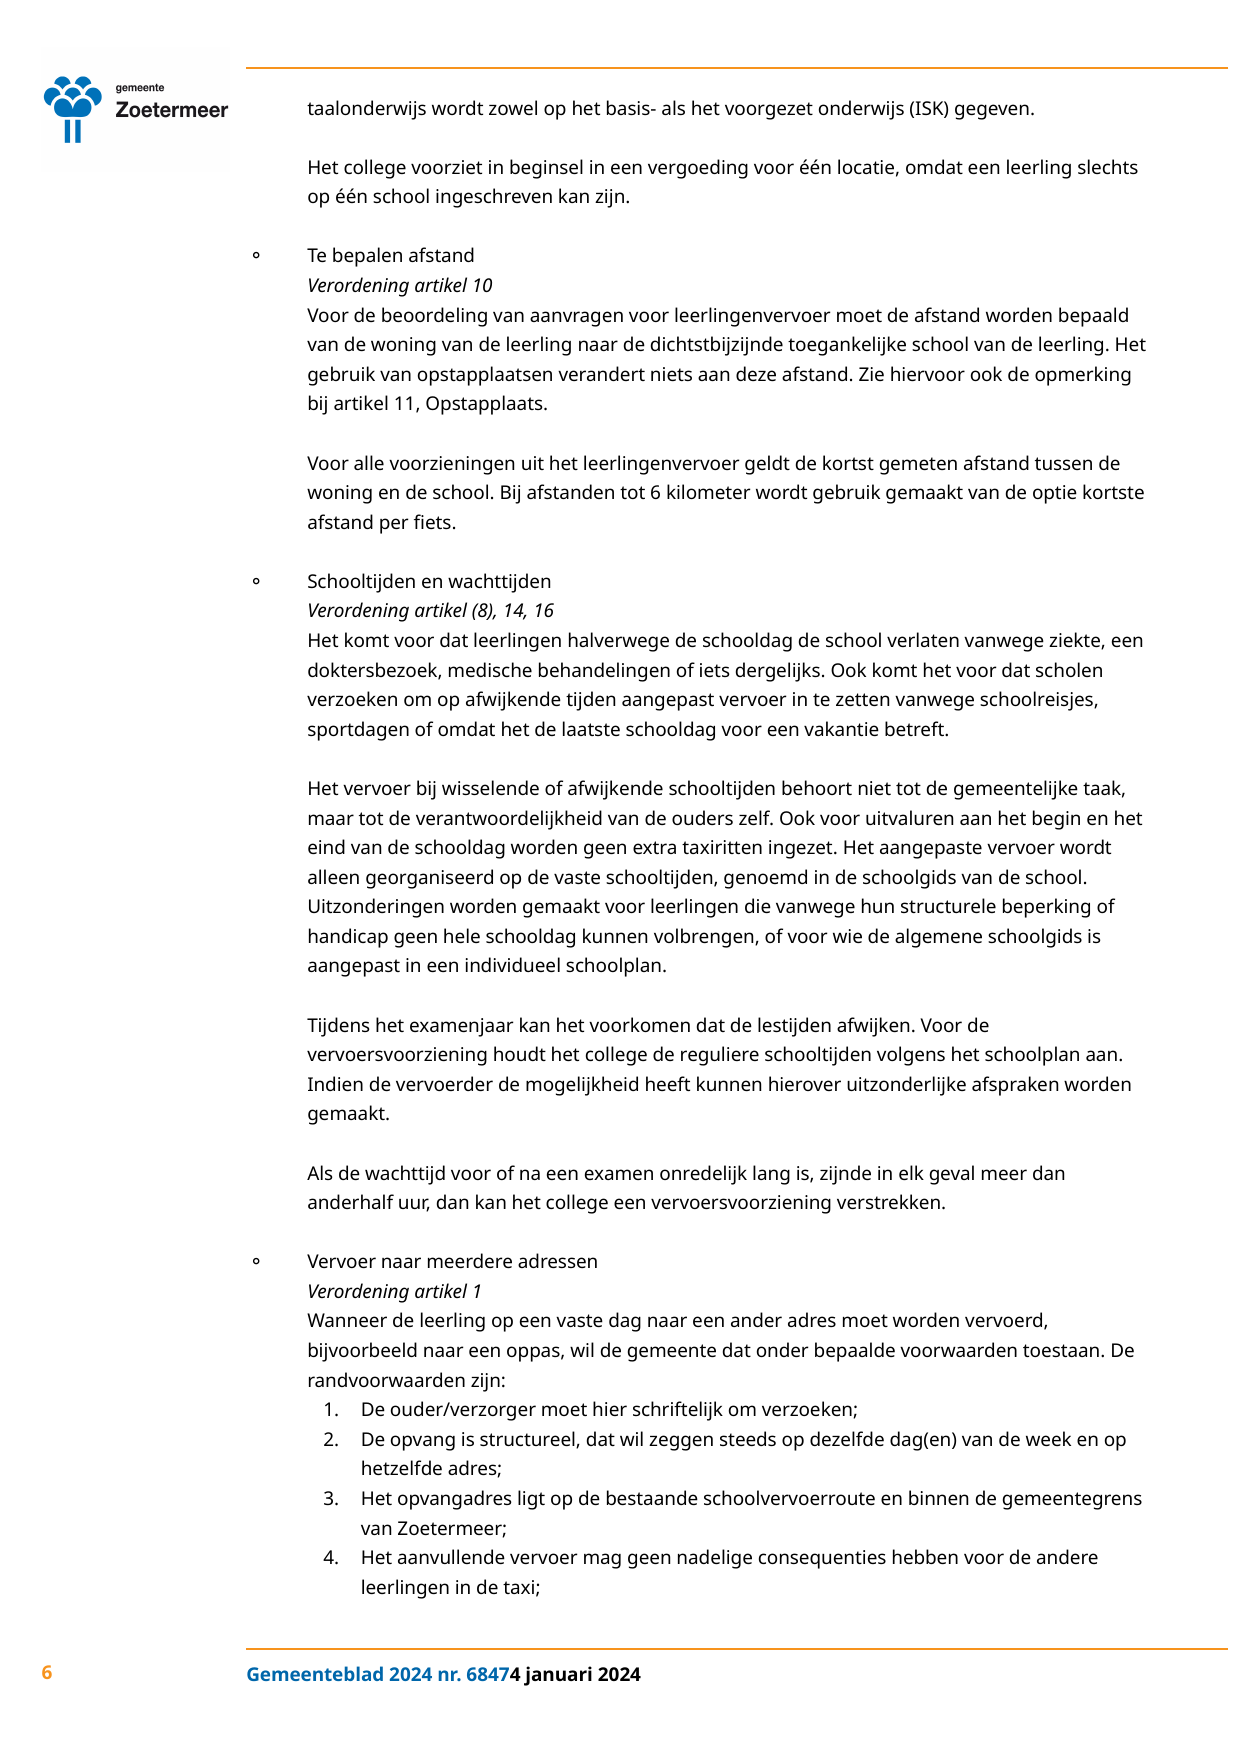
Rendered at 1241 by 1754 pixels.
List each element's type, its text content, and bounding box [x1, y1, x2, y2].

list Het aanvullende vervoer mag geen nadelige consequenties hebben voor de andere leerlingen in de taxi; [323, 1544, 1152, 1600]
list De ouder/verzorger moet hier schriftelijk om verzoeken; [323, 1396, 1152, 1422]
list Het college voorziet in beginsel in een vergoeding voor één locatie, omdat een leerling slechts op één school ingeschreven kan zijn. [248, 154, 1152, 209]
list Tijdens het examenjaar kan het voorkomen dat de lestijden afwijken. Voor de vervoersvoorziening houdt het college de reguliere schooltijden volgens het schoolplan aan. Indien de vervoerder de mogelijkheid heeft kunnen hierover uitzonderlijke afspraken worden gemaakt. [248, 1012, 1152, 1126]
list Vervoer naar meerdere adressen [248, 1248, 1152, 1274]
list Het vervoer bij wisselende of afwijkende schooltijden behoort niet tot de gemeentelijke taak, maar tot de verantwoordelijkheid van de ouders zelf. Ook voor uitvaluren aan het begin en het eind van de schooldag worden geen extra taxiritten ingezet. Het aangepaste vervoer wordt alleen georganiseerd op de vaste schooltijden, genoemd in de schoolgids van de school. Uitzonderingen worden gemaakt voor leerlingen die vanwege hun structurele beperking of handicap geen hele schooldag kunnen volbrengen, of voor wie de algemene schoolgids is aangepast in een individueel schoolplan. [248, 775, 1152, 978]
list Verordening artikel 10 [248, 272, 1152, 298]
list Het opvangadres ligt op de bestaande schoolvervoerroute en binnen de gemeentegrens van Zoetermeer; [323, 1485, 1152, 1541]
list Wanneer de leerling op een vaste dag naar een ander adres moet worden vervoerd, bijvoorbeeld naar een oppas, wil de gemeente dat onder bepaalde voorwaarden toestaan. De randvoorwaarden zijn: [248, 1308, 1152, 1393]
list Het komt voor dat leerlingen halverwege de schooldag de school verlaten vanwege ziekte, een doktersbezoek, medische behandelingen of iets dergelijks. Ook komt het voor dat scholen verzoeken om op afwijkende tijden aangepast vervoer in te zetten vanwege schoolreisjes, sportdagen of omdat het de laatste schooldag voor een vakantie betreft. [248, 627, 1152, 742]
list Als de wachttijd voor of na een examen onredelijk lang is, zijnde in elk geval meer dan anderhalf uur, dan kan het college een vervoersvoorziening verstrekken. [248, 1160, 1152, 1215]
list Verordening artikel 1 [248, 1278, 1152, 1304]
picture [41, 47, 231, 172]
list taalonderwijs wordt zowel op het basis- als het voorgezet onderwijs (ISK) gegeven. [248, 95, 1152, 121]
list Schooltijden en wachttijden [248, 568, 1152, 594]
list Te bepalen afstand [248, 243, 1152, 268]
list Voor alle voorzieningen uit het leerlingenvervoer geldt de kortst gemeten afstand tussen de woning en de school. Bij afstanden tot 6 kilometer wordt gebruik gemaakt van de optie kortste afstand per fiets. [248, 450, 1152, 535]
list Voor de beoordeling van aanvragen voor leerlingenvervoer moet de afstand worden bepaald van de woning van de leerling naar de dichtstbijzijnde toegankelijke school van de leerling. Het gebruik van opstapplaatsen verandert niets aan deze afstand. Zie hiervoor ook de opmerking bij artikel 11, Opstapplaats. [248, 302, 1152, 416]
list Verordening artikel (8), 14, 16 [248, 598, 1152, 623]
list De opvang is structureel, dat wil zeggen steeds op dezelfde dag(en) van de week en op hetzelfde adres; [323, 1426, 1152, 1481]
